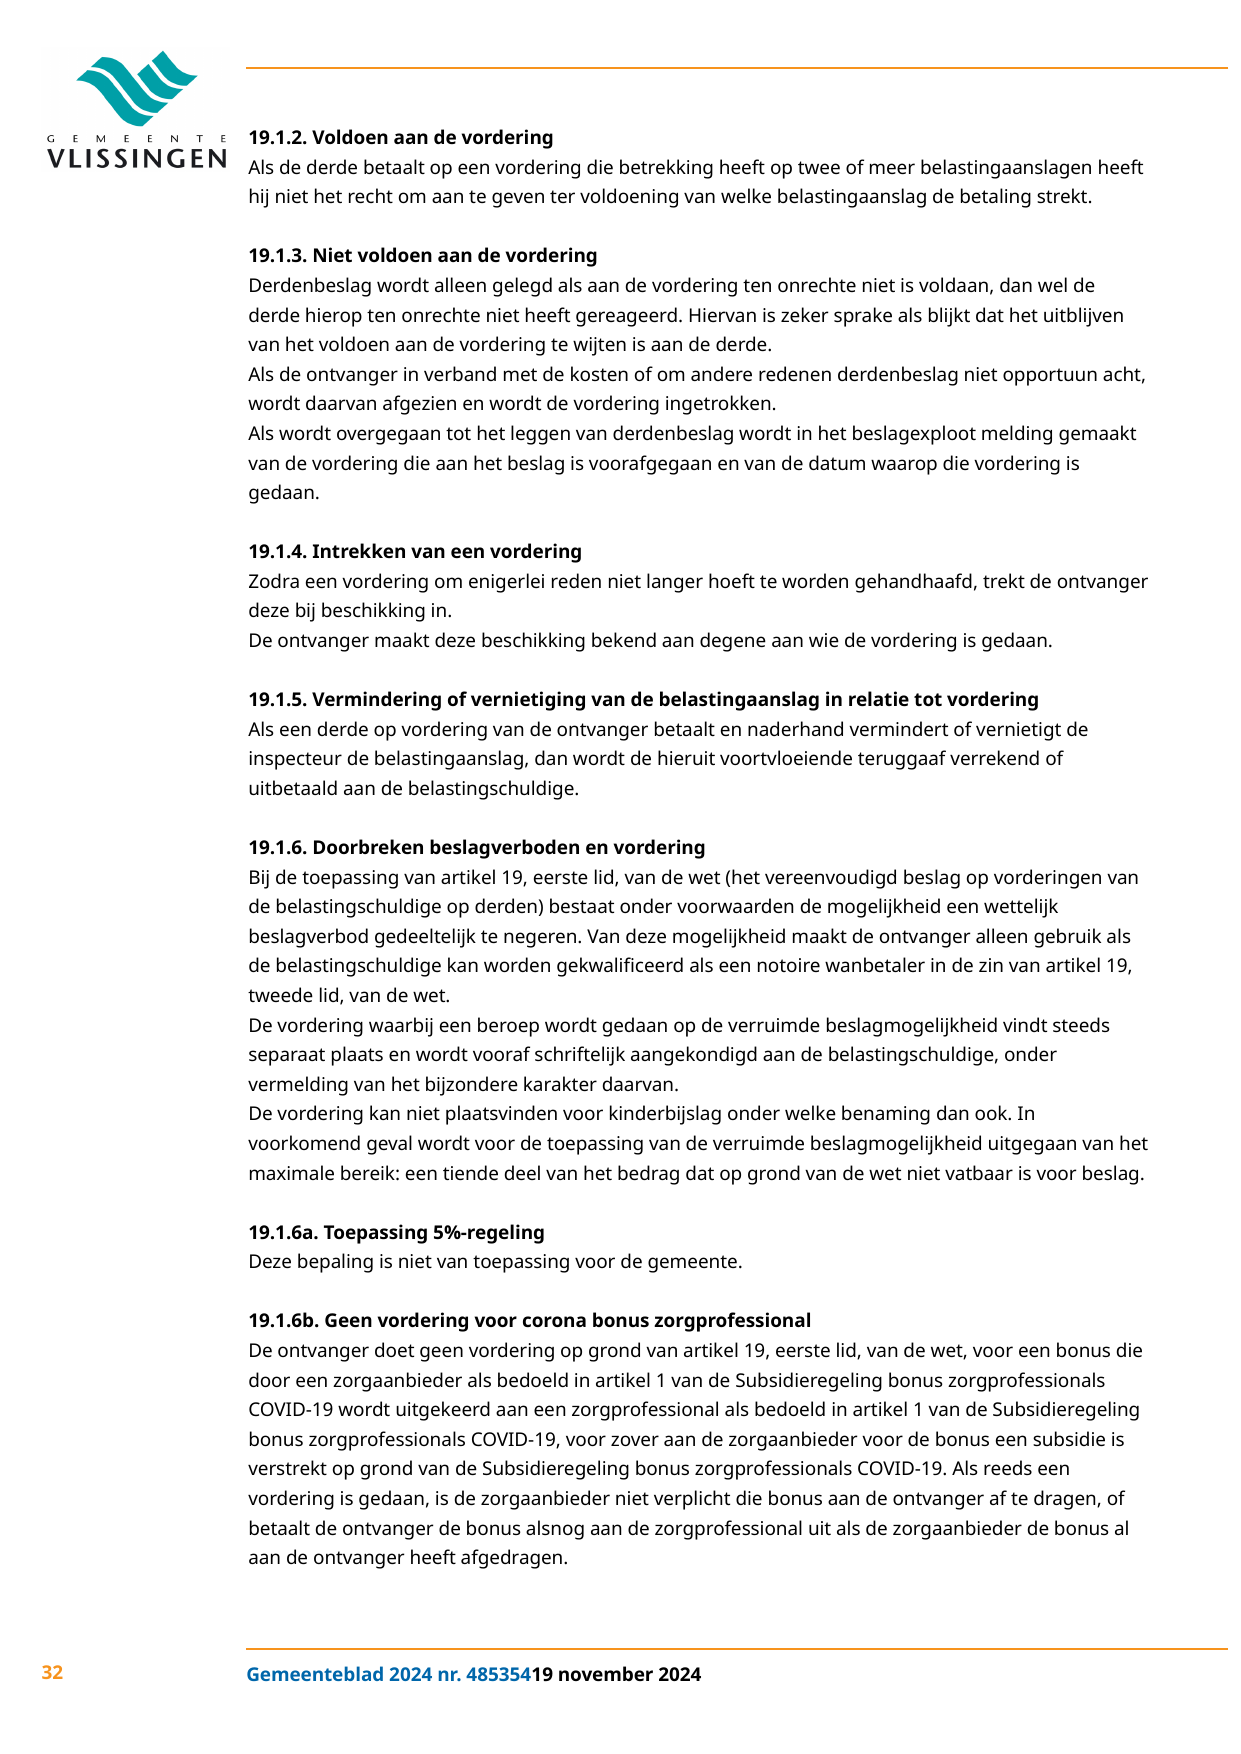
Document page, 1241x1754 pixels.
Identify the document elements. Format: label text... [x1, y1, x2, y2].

text De vordering kan niet plaatsvinden voor kinderbijslag onder welke benaming dan ook. In voorkomend geval wordt voor de toepassing van de verruimde beslagmogelijkheid uitgegaan van het maximale bereik: een tiende deel van het bedrag dat op grond van de wet niet vatbaar is voor beslag. [248, 1101, 1152, 1186]
text Zodra een vordering om enigerlei reden niet langer hoeft te worden gehandhaafd, trekt de ontvanger deze bij beschikking in. [248, 568, 1152, 623]
text 19.1.6. Doorbreken beslagverboden en vordering [248, 834, 1152, 860]
text Als wordt overgegaan tot het leggen van derdenbeslag wordt in het beslagexploot melding gemaakt van de vordering die aan het beslag is voorafgegaan en van de datum waarop die vordering is gedaan. [248, 420, 1152, 505]
text 19.1.3. Niet voldoen aan de vordering [248, 243, 1152, 268]
text Als de derde betaalt op een vordering die betrekking heeft op twee of meer belastingaanslagen heeft hij niet het recht om aan te geven ter voldoening van welke belastingaanslag de betaling strekt. [248, 154, 1152, 209]
text 19.1.5. Vermindering of vernietiging van de belastingaanslag in relatie tot vordering [248, 686, 1152, 712]
text De ontvanger maakt deze beschikking bekend aan degene aan wie de vordering is gedaan. [248, 627, 1152, 653]
text 19.1.6b. Geen vordering voor corona bonus zorgprofessional [248, 1308, 1152, 1333]
text Bij de toepassing van artikel 19, eerste lid, van de wet (het vereenvoudigd beslag op vorderingen van de belastingschuldige op derden) bestaat onder voorwaarden de mogelijkheid een wettelijk beslagverbod gedeeltelijk te negeren. Van deze mogelijkheid maakt de ontvanger alleen gebruik als de belastingschuldige kan worden gekwalificeerd als een notoire wanbetaler in de zin van artikel 19, tweede lid, van de wet. [248, 864, 1152, 1008]
picture [41, 47, 231, 172]
text Deze bepaling is niet van toepassing voor de gemeente. [248, 1248, 1152, 1274]
text 19.1.2. Voldoen aan de vordering [248, 124, 1152, 150]
text 19.1.6a. Toepassing 5%-regeling [248, 1219, 1152, 1245]
text 19.1.4. Intrekken van een vordering [248, 538, 1152, 564]
text Derdenbeslag wordt alleen gelegd als aan de vordering ten onrechte niet is voldaan, dan wel de derde hierop ten onrechte niet heeft gereageerd. Hiervan is zeker sprake als blijkt dat het uitblijven van het voldoen aan de vordering te wijten is aan de derde. [248, 272, 1152, 357]
text De vordering waarbij een beroep wordt gedaan op de verruimde beslagmogelijkheid vindt steeds separaat plaats en wordt vooraf schriftelijk aangekondigd aan de belastingschuldige, onder vermelding van het bijzondere karakter daarvan. [248, 1012, 1152, 1097]
text Als de ontvanger in verband met de kosten of om andere redenen derdenbeslag niet opportuun acht, wordt daarvan afgezien en wordt de vordering ingetrokken. [248, 361, 1152, 416]
text De ontvanger doet geen vordering op grond van artikel 19, eerste lid, van de wet, voor een bonus die door een zorgaanbieder als bedoeld in artikel 1 van de Subsidieregeling bonus zorgprofessionals COVID-19 wordt uitgekeerd aan een zorgprofessional als bedoeld in artikel 1 van de Subsidieregeling bonus zorgprofessionals COVID-19, voor zover aan de zorgaanbieder voor de bonus een subsidie is verstrekt op grond van de Subsidieregeling bonus zorgprofessionals COVID-19. Als reeds een vordering is gedaan, is de zorgaanbieder niet verplicht die bonus aan de ontvanger af te dragen, of betaalt de ontvanger de bonus alsnog aan de zorgprofessional uit als de zorgaanbieder de bonus al aan de ontvanger heeft afgedragen. [248, 1337, 1152, 1570]
text Als een derde op vordering van de ontvanger betaalt en naderhand vermindert of vernietigt de inspecteur de belastingaanslag, dan wordt de hieruit voortvloeiende teruggaaf verrekend of uitbetaald aan de belastingschuldige. [248, 716, 1152, 801]
